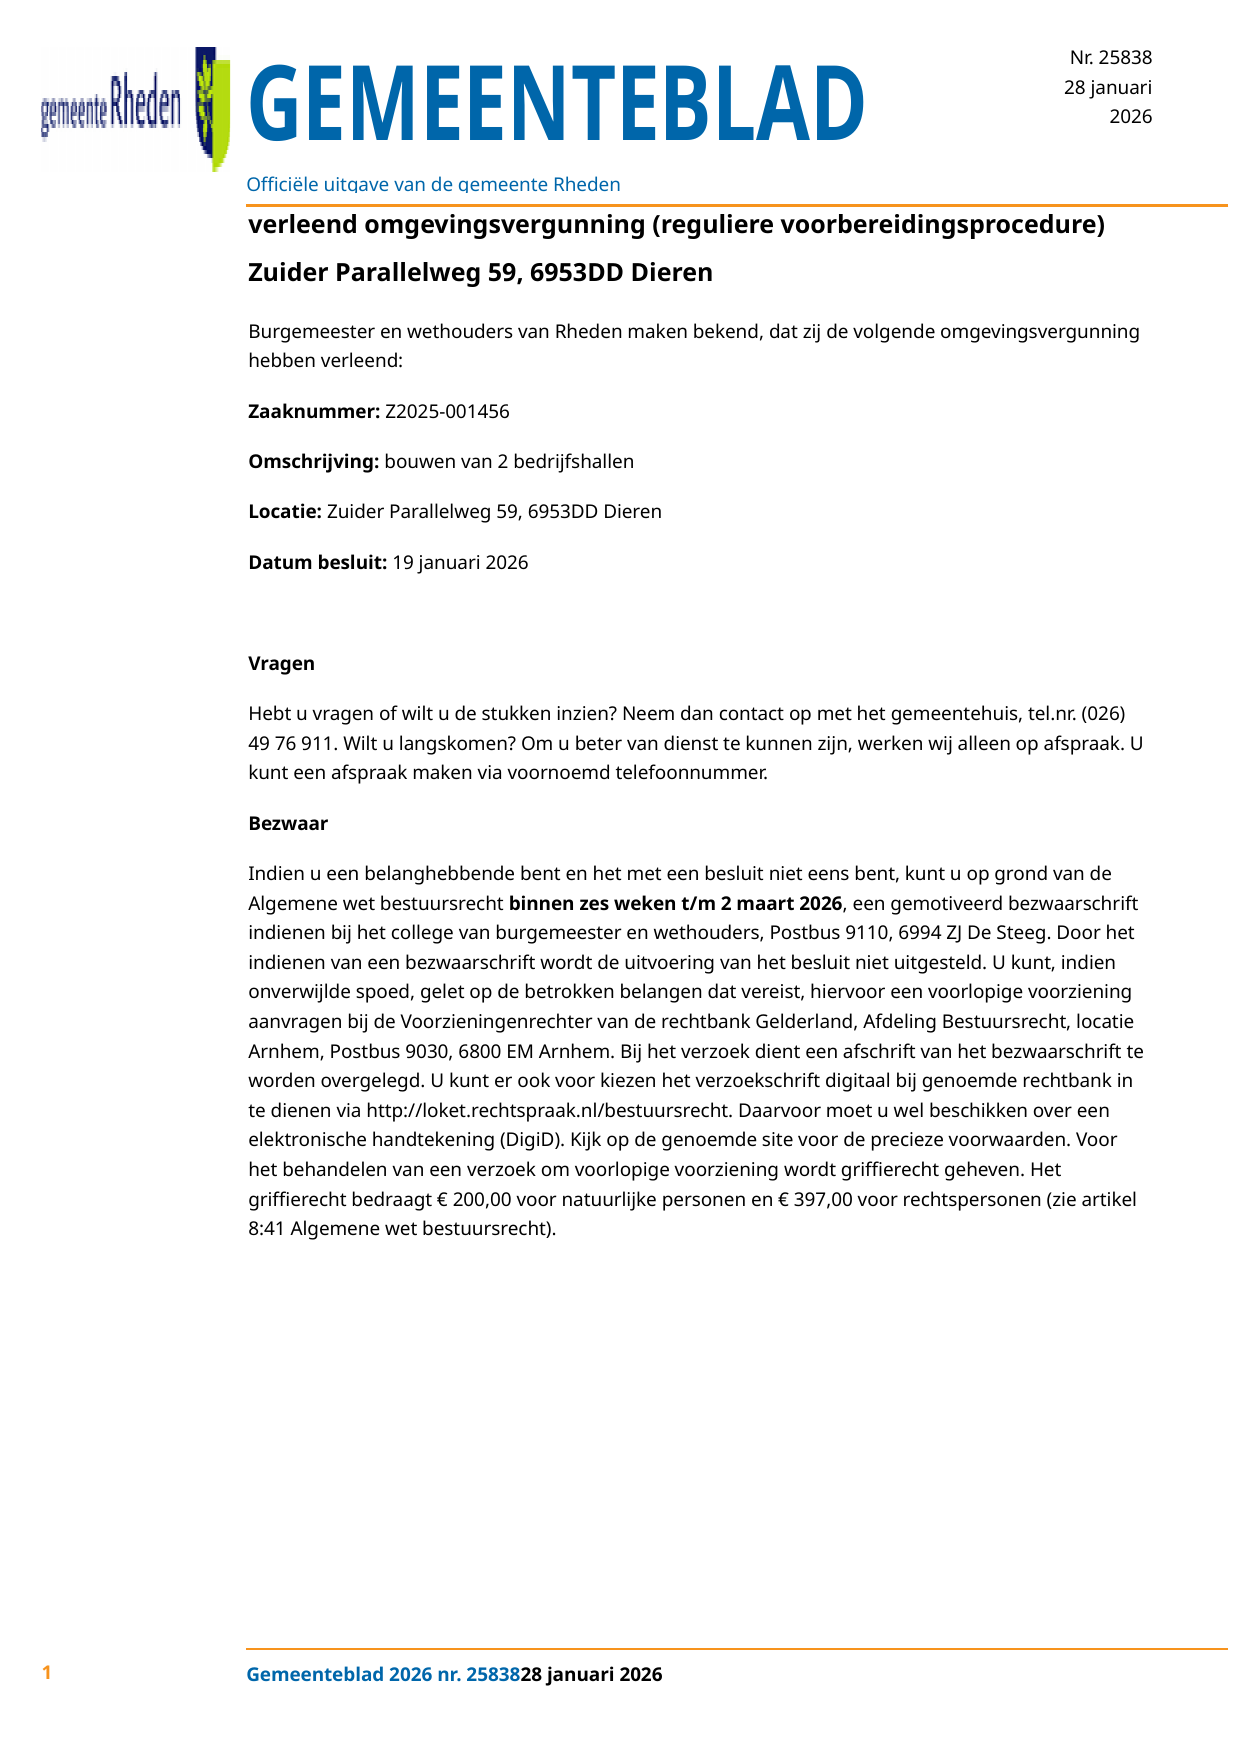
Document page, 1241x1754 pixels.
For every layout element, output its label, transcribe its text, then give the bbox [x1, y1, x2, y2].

text Zaaknummer: Z2025-001456 [248, 398, 1152, 424]
text Datum besluit: 19 januari 2026 [248, 549, 1152, 575]
text Omschrijving: bouwen van 2 bedrijfshallen [248, 448, 1152, 474]
text Vragen [248, 650, 1152, 676]
text Indien u een belanghebbende bent en het met een besluit niet eens bent, kunt u op grond van de Algemene wet bestuursrecht binnen zes weken t/m 2 maart 2026, een gemotiveerd bezwaarschrift indienen bij het college van burgemeester en wethouders, Postbus 9110, 6994 ZJ De Steeg. Door het indienen van een bezwaarschrift wordt de uitvoering van het besluit niet uitgesteld. U kunt, indien onverwijlde spoed, gelet op de betrokken belangen dat vereist, hiervoor een voorlopige voorziening aanvragen bij de Voorzieningenrechter van de rechtbank Gelderland, Afdeling Bestuursrecht, locatie Arnhem, Postbus 9030, 6800 EM Arnhem. Bij het verzoek dient een afschrift van het bezwaarschrift te worden overgelegd. U kunt er ook voor kiezen het verzoekschrift digitaal bij genoemde rechtbank in te dienen via http://loket.rechtspraak.nl/bestuursrecht. Daarvoor moet u wel beschikken over een elektronische handtekening (DigiD). Kijk op de genoemde site voor de precieze voorwaarden. Voor het behandelen van een verzoek om voorlopige voorziening wordt griffierecht geheven. Het griffierecht bedraagt € 200,00 voor natuurlijke personen en € 397,00 voor rechtspersonen (zie artikel 8:41 Algemene wet bestuursrecht). [248, 860, 1152, 1241]
text Hebt u vragen of wilt u de stukken inzien? Neem dan contact op met het gemeentehuis, tel.nr. (026) 49 76 911. Wilt u langskomen? Om u beter van dienst te kunnen zijn, werken wij alleen op afspraak. U kunt een afspraak maken via voornoemd telefoonnummer. [248, 700, 1152, 785]
text Burgemeester en wethouders van Rheden maken bekend, dat zij de volgende omgevingsvergunning hebben verleend: [248, 318, 1152, 373]
text Bezwaar [248, 810, 1152, 836]
text verleend omgevingsvergunning (reguliere voorbereidingsprocedure) Zuider Parallelweg 59, 6953DD Dieren [248, 207, 1152, 288]
picture [41, 47, 231, 172]
text Locatie: Zuider Parallelweg 59, 6953DD Dieren [248, 499, 1152, 524]
